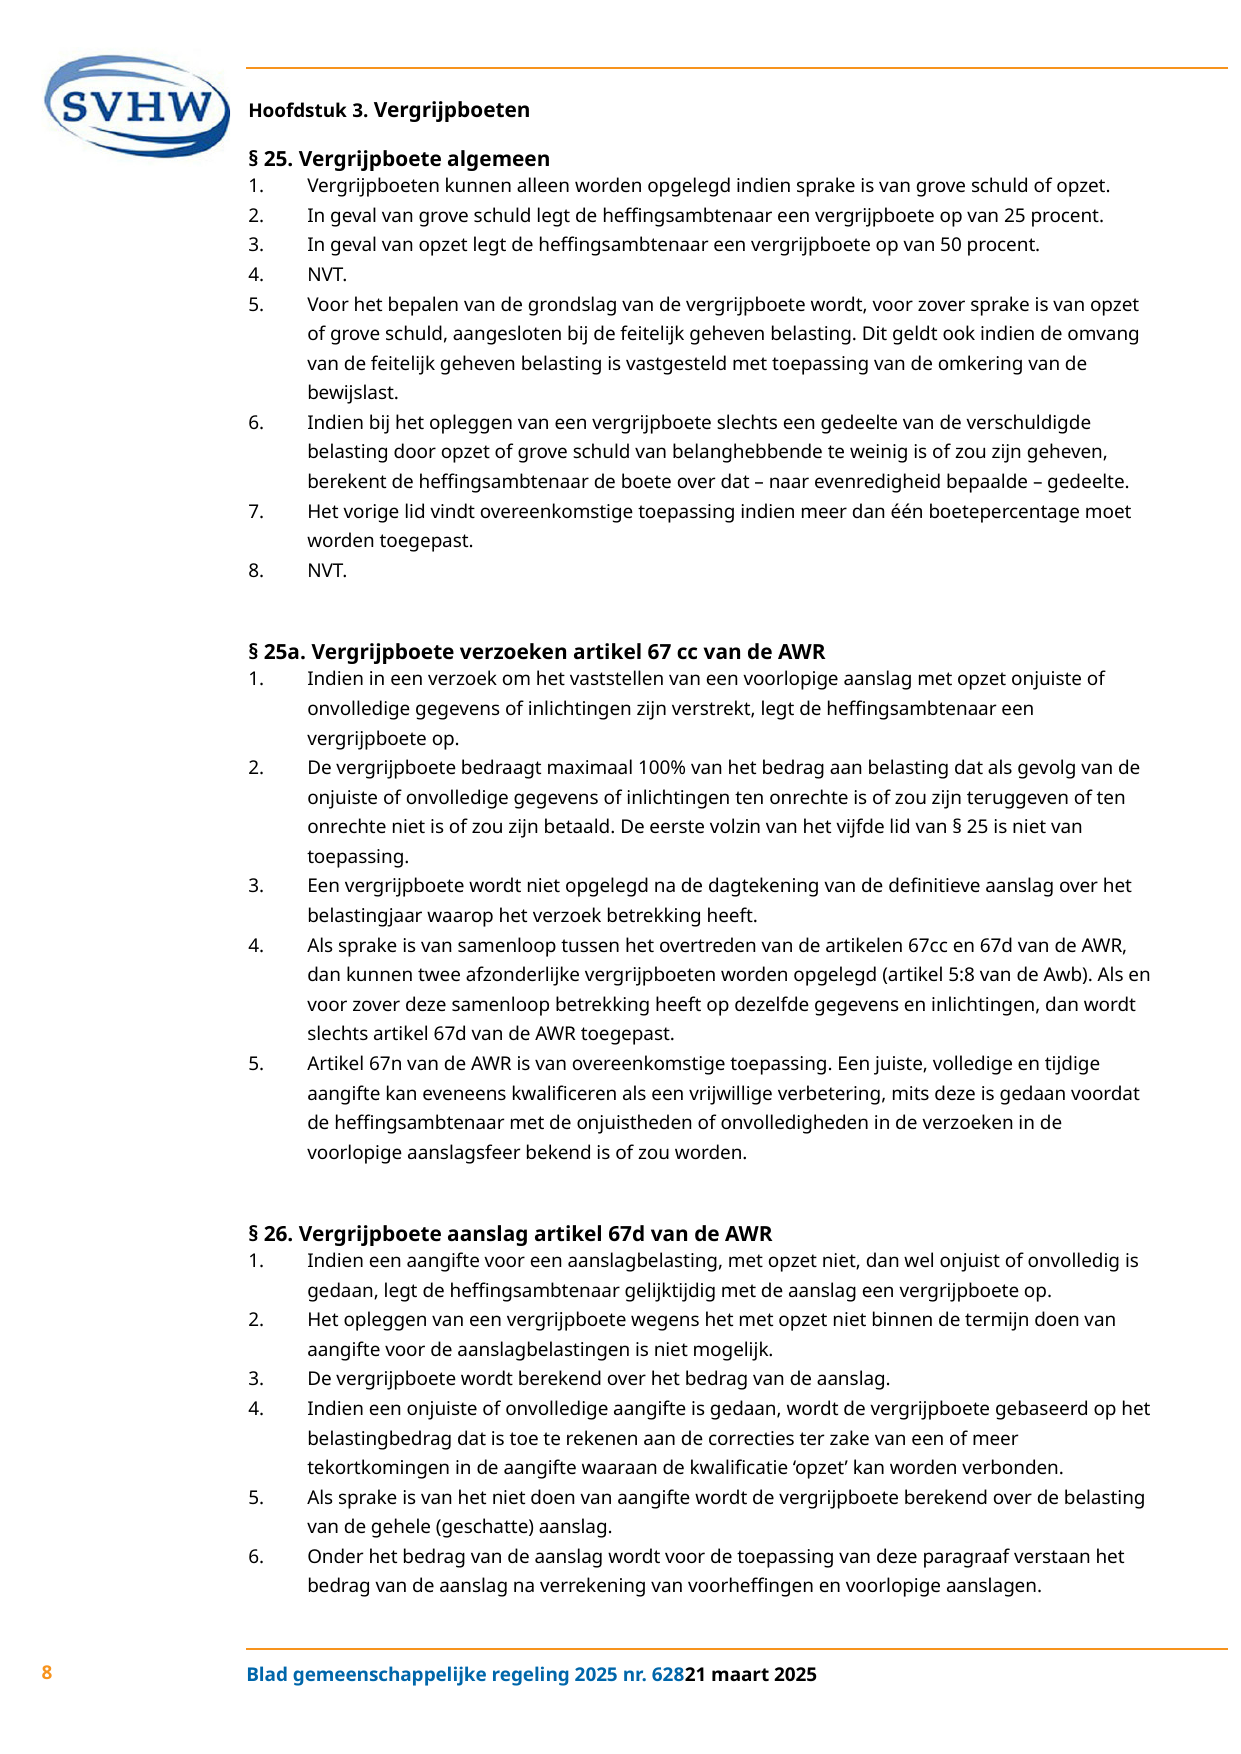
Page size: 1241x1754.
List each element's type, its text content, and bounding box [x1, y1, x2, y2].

list De vergrijpboete bedraagt maximaal 100% van het bedrag aan belasting dat als gevolg van de onjuiste of onvolledige gegevens of inlichtingen ten onrechte is of zou zijn teruggeven of ten onrechte niet is of zou zijn betaald. De eerste volzin van het vijfde lid van § 25 is niet van toepassing. [248, 754, 1152, 869]
list Als sprake is van het niet doen van aangifte wordt de vergrijpboete berekend over de belasting van de gehele (geschatte) aanslag. [248, 1484, 1152, 1539]
list NVT. [248, 261, 1152, 287]
list In geval van opzet legt de heffingsambtenaar een vergrijpboete op van 50 procent. [248, 232, 1152, 257]
list Onder het bedrag van de aanslag wordt voor de toepassing van deze paragraaf verstaan het bedrag van de aanslag na verrekening van voorheffingen en voorlopige aanslagen. [248, 1543, 1152, 1598]
list De vergrijpboete wordt berekend over het bedrag van de aanslag. [248, 1366, 1152, 1391]
list Voor het bepalen van de grondslag van de vergrijpboete wordt, voor zover sprake is van opzet of grove schuld, aangesloten bij de feitelijk geheven belasting. Dit geldt ook indien de omvang van de feitelijk geheven belasting is vastgesteld met toepassing van de omkering van de bewijslast. [248, 291, 1152, 405]
list Vergrijpboeten kunnen alleen worden opgelegd indien sprake is van grove schuld of opzet. [248, 172, 1152, 198]
list NVT. [248, 557, 1152, 583]
list Artikel 67n van de AWR is van overeenkomstige toepassing. Een juiste, volledige en tijdige aangifte kan eveneens kwalificeren als een vrijwillige verbetering, mits deze is gedaan voordat de heffingsambtenaar met de onjuistheden of onvolledigheden in de verzoeken in de voorlopige aanslagsfeer bekend is of zou worden. [248, 1050, 1152, 1164]
list Het vorige lid vindt overeenkomstige toepassing indien meer dan één boetepercentage moet worden toegepast. [248, 498, 1152, 553]
list Indien in een verzoek om het vaststellen van een voorlopige aanslag met opzet onjuiste of onvolledige gegevens of inlichtingen zijn verstrekt, legt de heffingsambtenaar een vergrijpboete op. [248, 666, 1152, 750]
text Hoofdstuk 3. Vergrijpboeten [248, 95, 1152, 123]
picture [41, 47, 231, 172]
text § 25a. Vergrijpboete verzoeken artikel 67 cc van de AWR [248, 637, 1152, 666]
list In geval van grove schuld legt de heffingsambtenaar een vergrijpboete op van 25 procent. [248, 202, 1152, 228]
text § 25. Vergrijpboete algemeen [248, 144, 1152, 172]
list Indien bij het opleggen van een vergrijpboete slechts een gedeelte van de verschuldigde belasting door opzet of grove schuld van belanghebbende te weinig is of zou zijn geheven, berekent de heffingsambtenaar de boete over dat – naar evenredigheid bepaalde – gedeelte. [248, 409, 1152, 494]
text § 26. Vergrijpboete aanslag artikel 67d van de AWR [248, 1219, 1152, 1247]
list Een vergrijpboete wordt niet opgelegd na de dagtekening van de definitieve aanslag over het belastingjaar waarop het verzoek betrekking heeft. [248, 873, 1152, 928]
list Indien een aangifte voor een aanslagbelasting, met opzet niet, dan wel onjuist of onvolledig is gedaan, legt de heffingsambtenaar gelijktijdig met de aanslag een vergrijpboete op. [248, 1247, 1152, 1303]
list Indien een onjuiste of onvolledige aangifte is gedaan, wordt de vergrijpboete gebaseerd op het belastingbedrag dat is toe te rekenen aan de correcties ter zake van een of meer tekortkomingen in de aangifte waaraan de kwalificatie ‘opzet’ kan worden verbonden. [248, 1395, 1152, 1480]
list Als sprake is van samenloop tussen het overtreden van de artikelen 67cc en 67d van de AWR, dan kunnen twee afzonderlijke vergrijpboeten worden opgelegd (artikel 5:8 van de Awb). Als en voor zover deze samenloop betrekking heeft op dezelfde gegevens en inlichtingen, dan wordt slechts artikel 67d van de AWR toegepast. [248, 932, 1152, 1046]
list Het opleggen van een vergrijpboete wegens het met opzet niet binnen de termijn doen van aangifte voor de aanslagbelastingen is niet mogelijk. [248, 1306, 1152, 1362]
